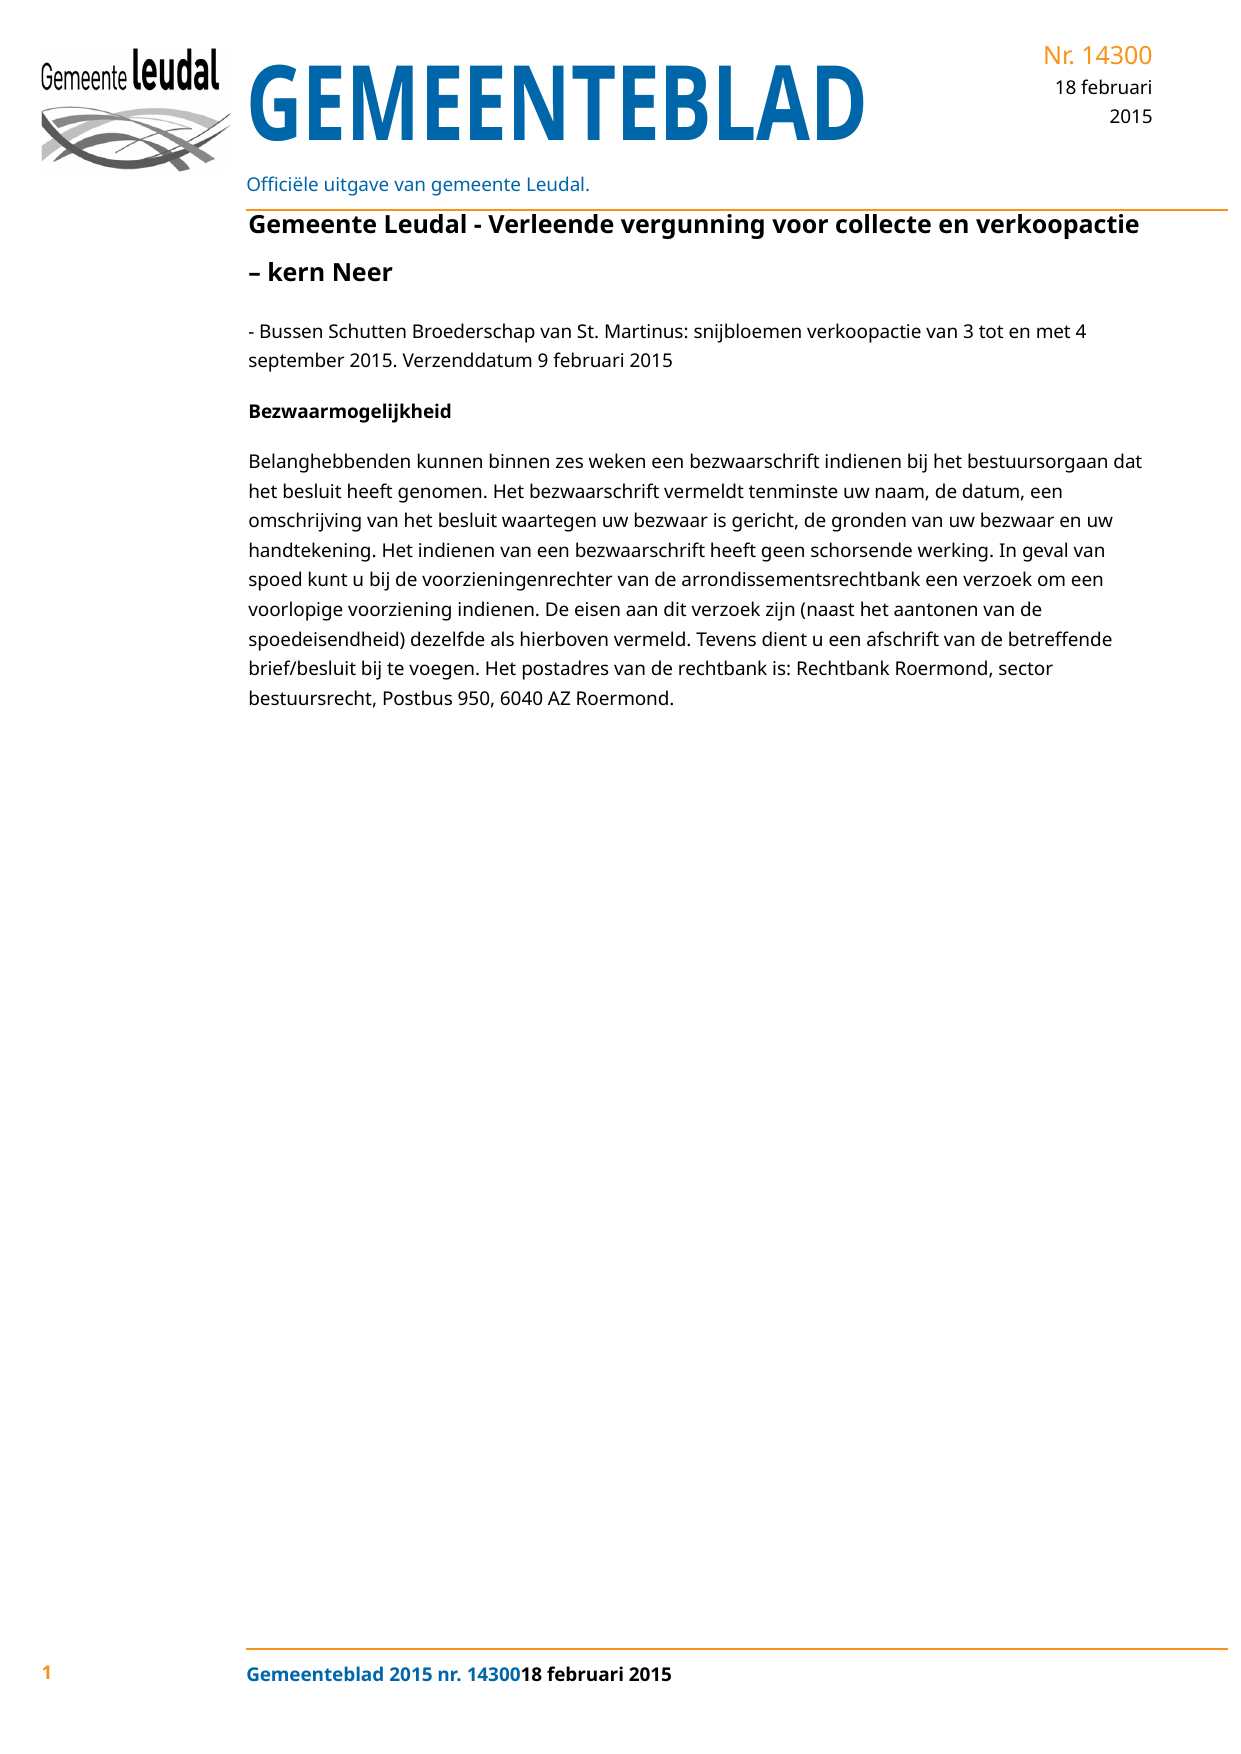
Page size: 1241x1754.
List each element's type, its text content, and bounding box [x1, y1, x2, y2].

text Belanghebbenden kunnen binnen zes weken een bezwaarschrift indienen bij het bestuursorgaan dat het besluit heeft genomen. Het bezwaarschrift vermeldt tenminste uw naam, de datum, een omschrijving van het besluit waartegen uw bezwaar is gericht, de gronden van uw bezwaar en uw handtekening. Het indienen van een bezwaarschrift heeft geen schorsende werking. In geval van spoed kunt u bij de voorzieningenrechter van de arrondissementsrechtbank een verzoek om een voorlopige voorziening indienen. De eisen aan dit verzoek zijn (naast het aantonen van de spoedeisendheid) dezelfde als hierboven vermeld. Tevens dient u een afschrift van de betreffende brief/besluit bij te voegen. Het postadres van de rechtbank is: Rechtbank Roermond, sector bestuursrecht, Postbus 950, 6040 AZ Roermond. [248, 448, 1152, 711]
text - Bussen Schutten Broederschap van St. Martinus: snijbloemen verkoopactie van 3 tot en met 4 september 2015. Verzenddatum 9 februari 2015 [248, 318, 1152, 373]
text Bezwaarmogelijkheid [248, 398, 1152, 424]
picture [41, 47, 231, 172]
text Gemeente Leudal - Verleende vergunning voor collecte en verkoopactie – kern Neer [248, 211, 1152, 288]
